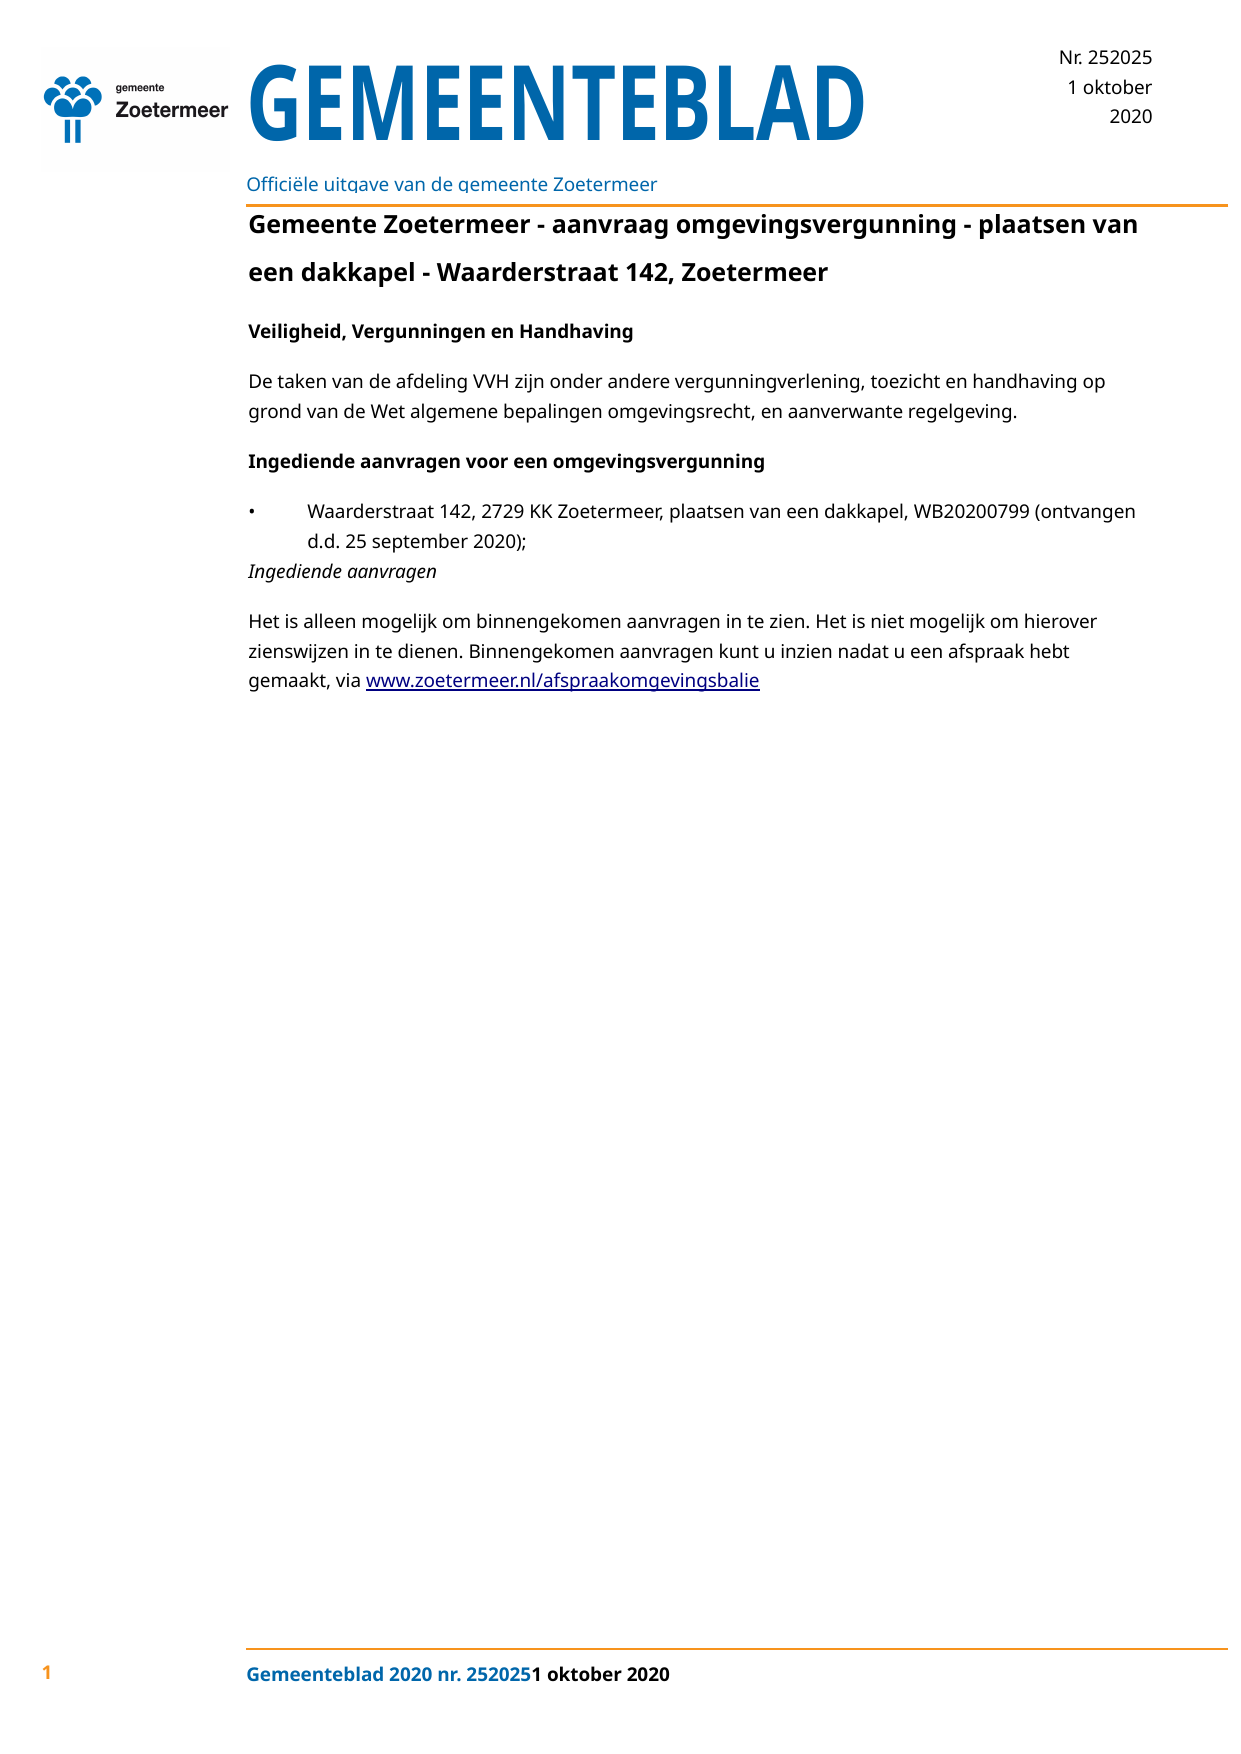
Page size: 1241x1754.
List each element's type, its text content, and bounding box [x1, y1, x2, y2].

text Het is alleen mogelijk om binnengekomen aanvragen in te zien. Het is niet mogelijk om hierover zienswijzen in te dienen. Binnengekomen aanvragen kunt u inzien nadat u een afspraak hebt gemaakt, via www.zoetermeer.nl/afspraakomgevingsbalie [248, 608, 1152, 693]
text Ingediende aanvragen [248, 558, 1152, 584]
text De taken van de afdeling VVH zijn onder andere vergunningverlening, toezicht en handhaving op grond van de Wet algemene bepalingen omgevingsrecht, en aanverwante regelgeving. [248, 368, 1152, 424]
text Ingediende aanvragen voor een omgevingsvergunning [248, 448, 1152, 474]
picture [41, 47, 231, 172]
text Gemeente Zoetermeer - aanvraag omgevingsvergunning - plaatsen van een dakkapel - Waarderstraat 142, Zoetermeer [248, 207, 1152, 288]
text Veiligheid, Vergunningen en Handhaving [248, 318, 1152, 344]
list Waarderstraat 142, 2729 KK Zoetermeer, plaatsen van een dakkapel, WB20200799 (ontvangen d.d. 25 september 2020); [248, 499, 1152, 554]
